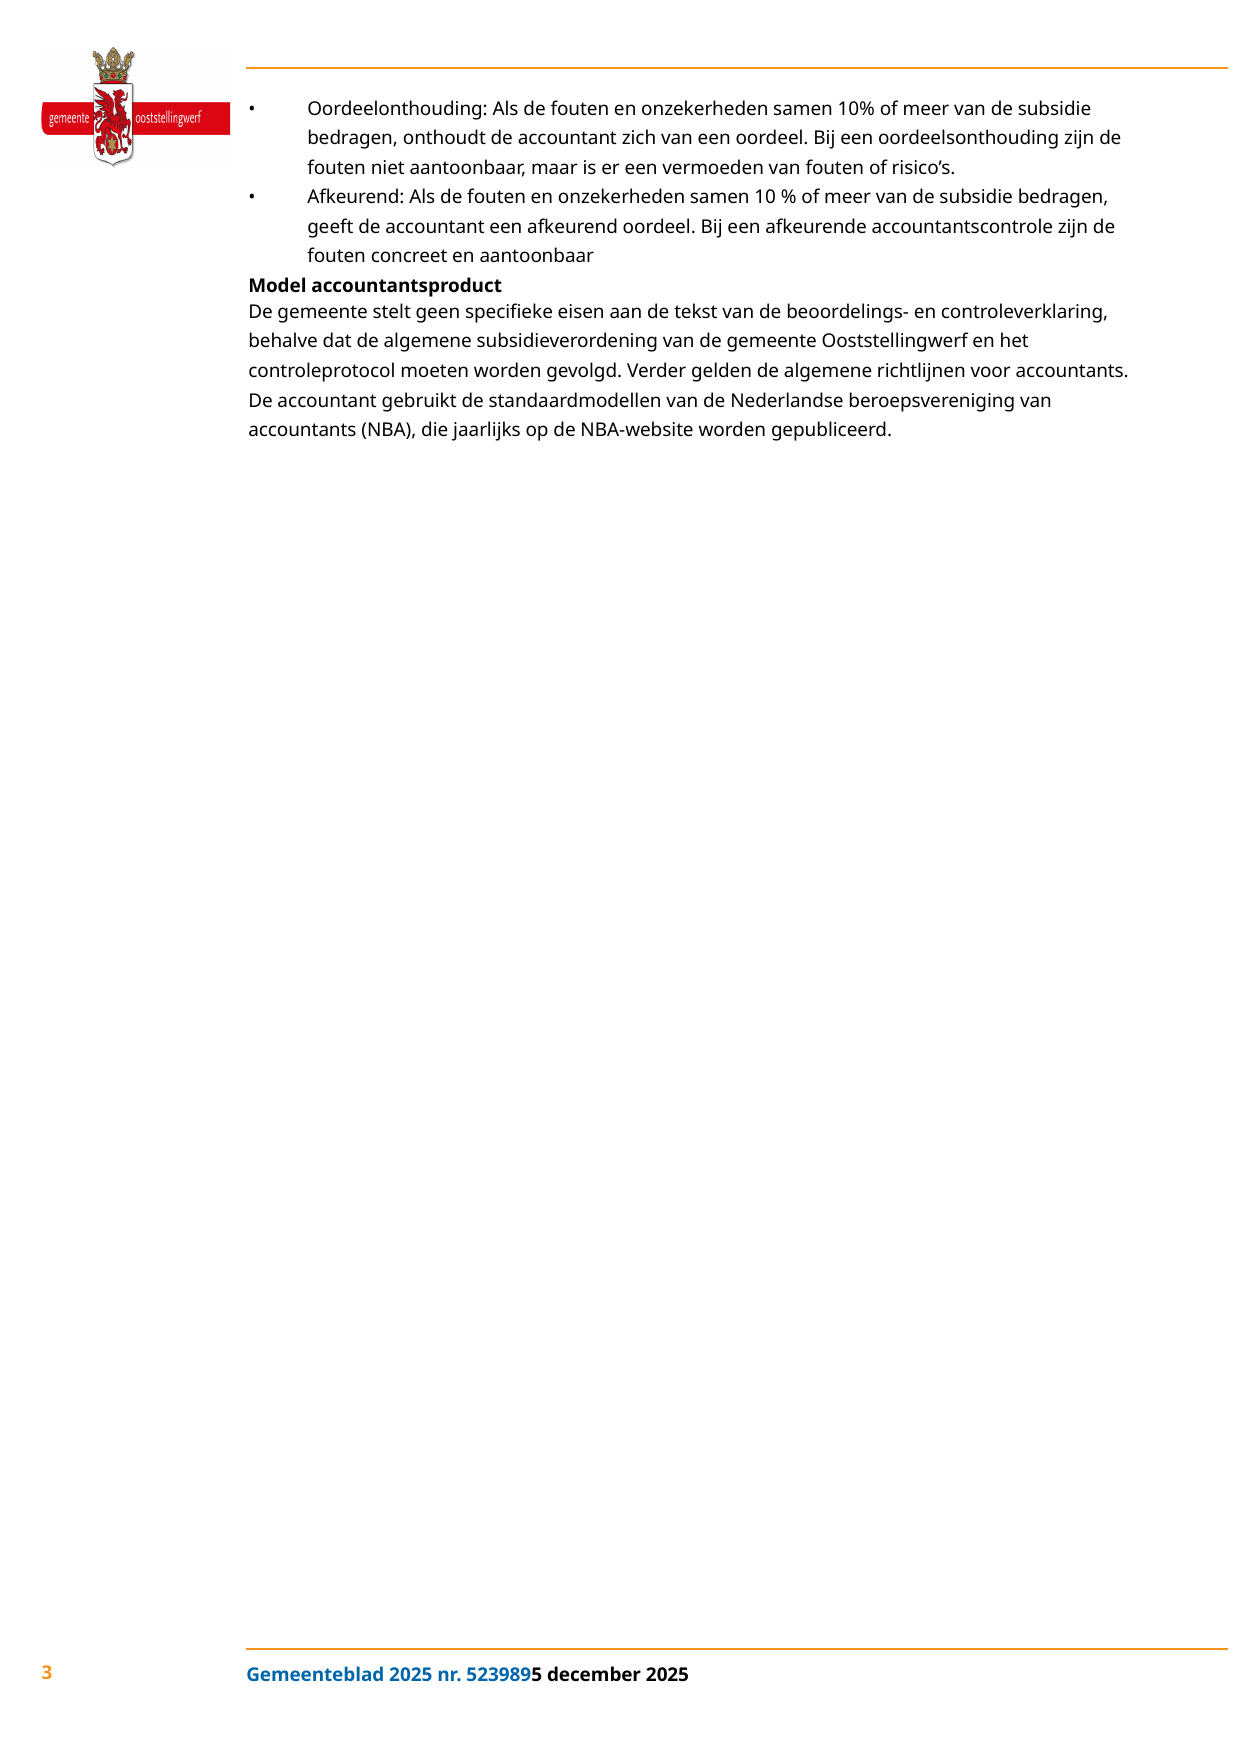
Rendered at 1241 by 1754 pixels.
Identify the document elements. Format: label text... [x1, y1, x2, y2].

text Model accountantsproduct [248, 272, 1152, 298]
picture [41, 47, 231, 172]
list Oordeelonthouding: Als de fouten en onzekerheden samen 10% of meer van de subsidie bedragen, onthoudt de accountant zich van een oordeel. Bij een oordeelsonthouding zijn de fouten niet aantoonbaar, maar is er een vermoeden van fouten of risico’s. [248, 95, 1152, 180]
text De gemeente stelt geen specifieke eisen aan de tekst van de beoordelings- en controleverklaring, behalve dat de algemene subsidieverordening van de gemeente Ooststellingwerf en het controleprotocol moeten worden gevolgd. Verder gelden de algemene richtlijnen voor accountants. De accountant gebruikt de standaardmodellen van de Nederlandse beroepsvereniging van accountants (NBA), die jaarlijks op de NBA-website worden gepubliceerd. [248, 298, 1152, 442]
list Afkeurend: Als de fouten en onzekerheden samen 10 % of meer van de subsidie bedragen, geeft de accountant een afkeurend oordeel. Bij een afkeurende accountantscontrole zijn de fouten concreet en aantoonbaar [248, 183, 1152, 268]
